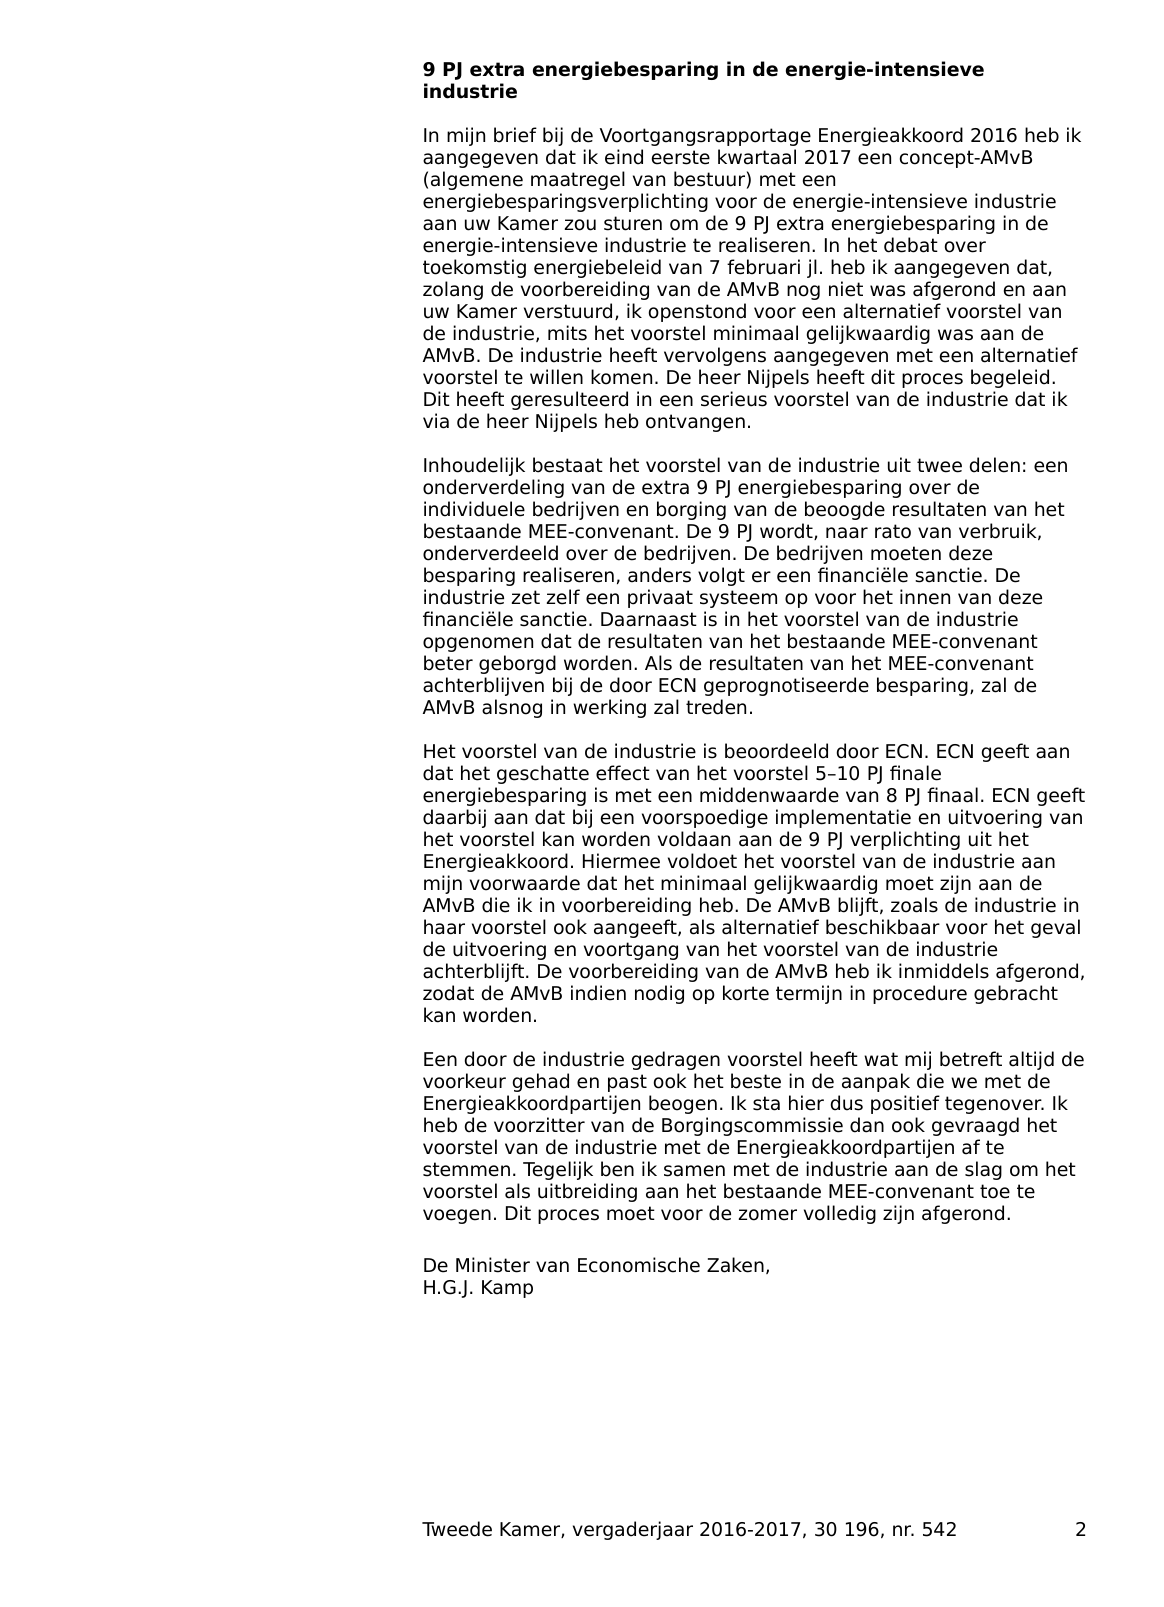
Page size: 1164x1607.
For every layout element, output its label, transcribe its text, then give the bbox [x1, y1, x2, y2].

text Het voorstel van de industrie is beoordeeld door ECN. ECN geeft aan dat het geschatte effect van het voorstel 5–10 PJ finale energiebesparing is met een middenwaarde van 8 PJ finaal. ECN geeft daarbij aan dat bij een voorspoedige implementatie en uitvoering van het voorstel kan worden voldaan aan de 9 PJ verplichting uit het Energieakkoord. Hiermee voldoet het voorstel van de industrie aan mijn voorwaarde dat het minimaal gelijkwaardig moet zijn aan de AMvB die ik in voorbereiding heb. De AMvB blijft, zoals de industrie in haar voorstel ook aangeeft, als alternatief beschikbaar voor het geval de uitvoering en voortgang van het voorstel van de industrie achterblijft. De voorbereiding van de AMvB heb ik inmiddels afgerond, zodat de AMvB indien nodig op korte termijn in procedure gebracht kan worden. [422, 741, 1087, 1027]
text Een door de industrie gedragen voorstel heeft wat mij betreft altijd de voorkeur gehad en past ook het beste in de aanpak die we met de Energieakkoordpartijen beogen. Ik sta hier dus positief tegenover. Ik heb de voorzitter van de Borgingscommissie dan ook gevraagd het voorstel van de industrie met de Energieakkoordpartijen af te stemmen. Tegelijk ben ik samen met de industrie aan de slag om het voorstel als uitbreiding aan het bestaande MEE-convenant toe te voegen. Dit proces moet voor de zomer volledig zijn afgerond. [422, 1049, 1087, 1225]
text De Minister van Economische Zaken, H.G.J. Kamp [422, 1255, 1087, 1299]
subtitle 9 PJ extra energiebesparing in de energie-intensieve industrie [422, 59, 1087, 103]
text Inhoudelijk bestaat het voorstel van de industrie uit twee delen: een onderverdeling van de extra 9 PJ energiebesparing over de individuele bedrijven en borging van de beoogde resultaten van het bestaande MEE-convenant. De 9 PJ wordt, naar rato van verbruik, onderverdeeld over de bedrijven. De bedrijven moeten deze besparing realiseren, anders volgt er een financiële sanctie. De industrie zet zelf een privaat systeem op voor het innen van deze financiële sanctie. Daarnaast is in het voorstel van de industrie opgenomen dat de resultaten van het bestaande MEE-convenant beter geborgd worden. Als de resultaten van het MEE-convenant achterblijven bij de door ECN geprognotiseerde besparing, zal de AMvB alsnog in werking zal treden. [422, 455, 1087, 719]
text In mijn brief bij de Voortgangsrapportage Energieakkoord 2016 heb ik aangegeven dat ik eind eerste kwartaal 2017 een concept-AMvB (algemene maatregel van bestuur) met een energiebesparingsverplichting voor de energie-intensieve industrie aan uw Kamer zou sturen om de 9 PJ extra energiebesparing in de energie-intensieve industrie te realiseren. In het debat over toekomstig energiebeleid van 7 februari jl. heb ik aangegeven dat, zolang de voorbereiding van de AMvB nog niet was afgerond en aan uw Kamer verstuurd, ik openstond voor een alternatief voorstel van de industrie, mits het voorstel minimaal gelijkwaardig was aan de AMvB. De industrie heeft vervolgens aangegeven met een alternatief voorstel te willen komen. De heer Nijpels heeft dit proces begeleid. Dit heeft geresulteerd in een serieus voorstel van de industrie dat ik via de heer Nijpels heb ontvangen. [422, 125, 1087, 433]
